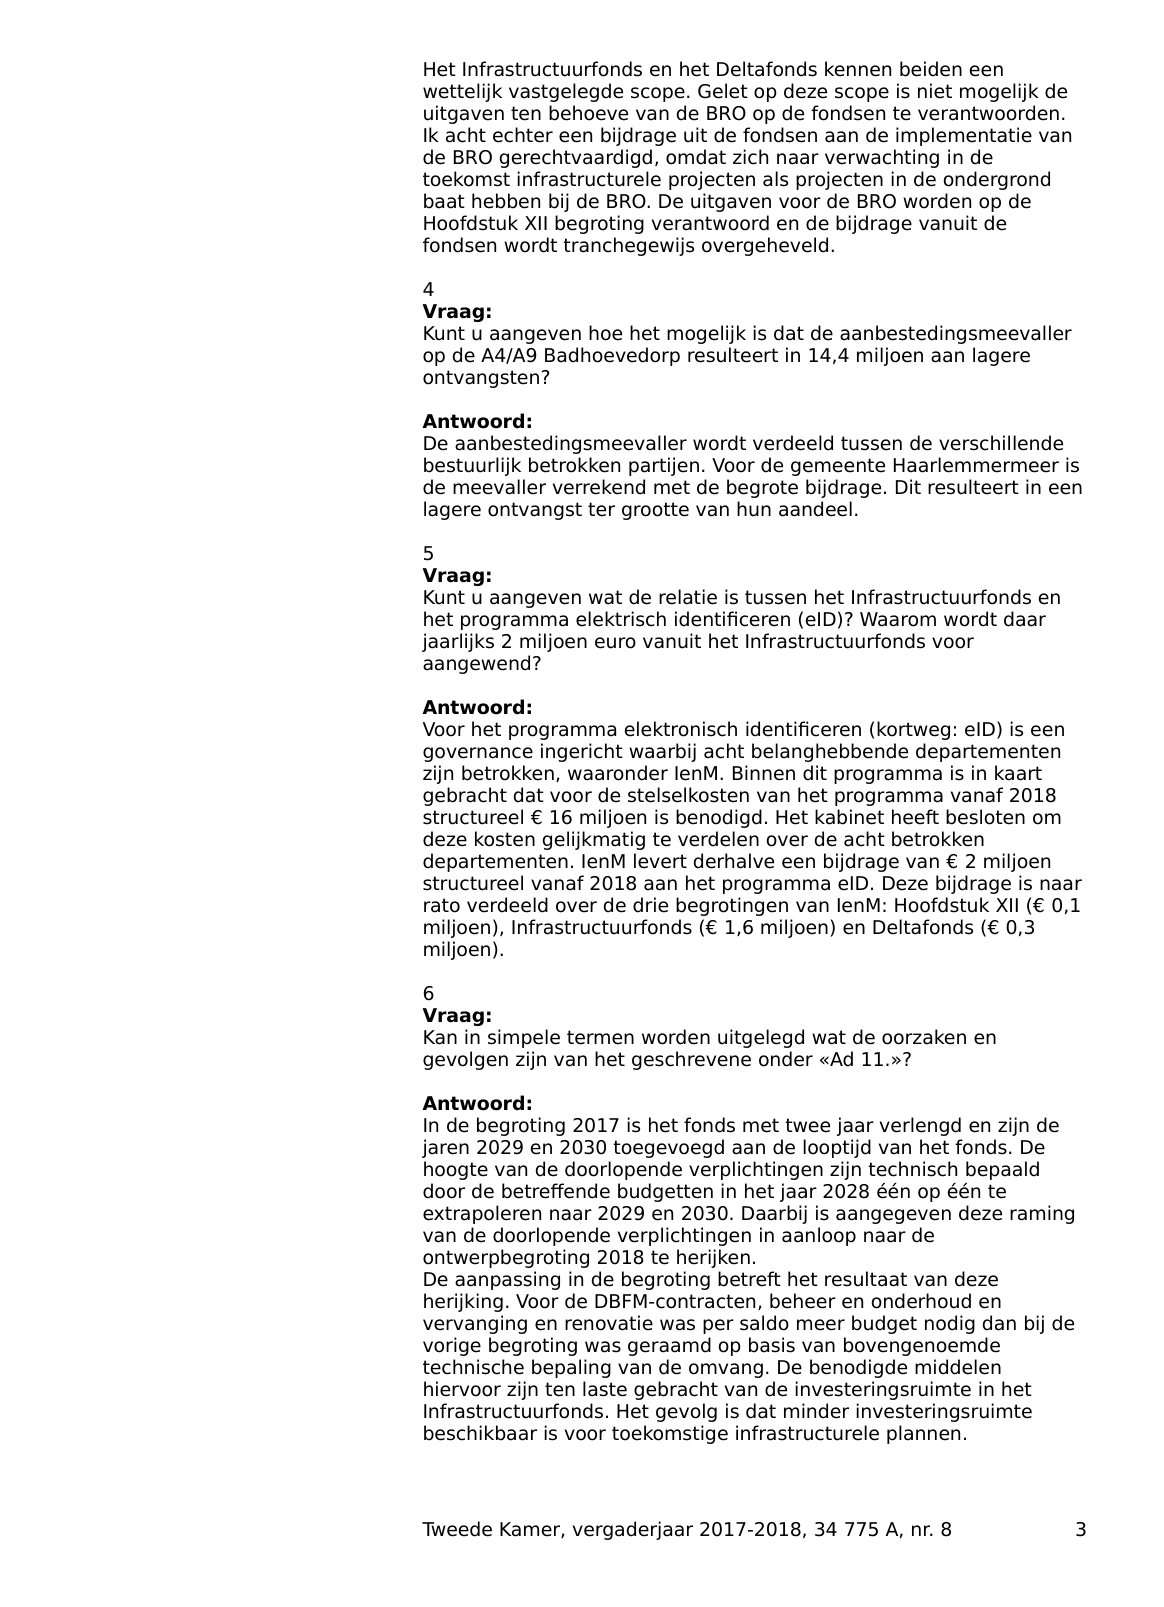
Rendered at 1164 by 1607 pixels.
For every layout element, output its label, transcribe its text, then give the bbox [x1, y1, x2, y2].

text Antwoord: [422, 1093, 1087, 1115]
text 4 [422, 279, 1087, 301]
text 6 [422, 983, 1087, 1005]
text Voor het programma elektronisch identificeren (kortweg: eID) is een governance ingericht waarbij acht belanghebbende departementen zijn betrokken, waaronder IenM. Binnen dit programma is in kaart gebracht dat voor de stelselkosten van het programma vanaf 2018 structureel € 16 miljoen is benodigd. Het kabinet heeft besloten om deze kosten gelijkmatig te verdelen over de acht betrokken departementen. IenM levert derhalve een bijdrage van € 2 miljoen structureel vanaf 2018 aan het programma eID. Deze bijdrage is naar rato verdeeld over de drie begrotingen van IenM: Hoofdstuk XII (€ 0,1 miljoen), Infrastructuurfonds (€ 1,6 miljoen) en Deltafonds (€ 0,3 miljoen). [422, 719, 1087, 961]
text Kunt u aangeven hoe het mogelijk is dat de aanbestedingsmeevaller op de A4/A9 Badhoevedorp resulteert in 14,4 miljoen aan lagere ontvangsten? [422, 323, 1087, 389]
text Vraag: [422, 301, 1087, 323]
text In de begroting 2017 is het fonds met twee jaar verlengd en zijn de jaren 2029 en 2030 toegevoegd aan de looptijd van het fonds. De hoogte van de doorlopende verplichtingen zijn technisch bepaald door de betreffende budgetten in het jaar 2028 één op één te extrapoleren naar 2029 en 2030. Daarbij is aangegeven deze raming van de doorlopende verplichtingen in aanloop naar de ontwerpbegroting 2018 te herijken. [422, 1115, 1087, 1269]
text Vraag: [422, 1005, 1087, 1027]
text Antwoord: [422, 697, 1087, 719]
text De aanbestedingsmeevaller wordt verdeeld tussen de verschillende bestuurlijk betrokken partijen. Voor de gemeente Haarlemmermeer is de meevaller verrekend met de begrote bijdrage. Dit resulteert in een lagere ontvangst ter grootte van hun aandeel. [422, 433, 1087, 521]
text Kan in simpele termen worden uitgelegd wat de oorzaken en gevolgen zijn van het geschrevene onder «Ad 11.»? [422, 1027, 1087, 1071]
text Vraag: [422, 565, 1087, 587]
text 5 [422, 543, 1087, 565]
text Kunt u aangeven wat de relatie is tussen het Infrastructuurfonds en het programma elektrisch identificeren (eID)? Waarom wordt daar jaarlijks 2 miljoen euro vanuit het Infrastructuurfonds voor aangewend? [422, 587, 1087, 675]
text Antwoord: [422, 411, 1087, 433]
text De aanpassing in de begroting betreft het resultaat van deze herijking. Voor de DBFM-contracten, beheer en onderhoud en vervanging en renovatie was per saldo meer budget nodig dan bij de vorige begroting was geraamd op basis van bovengenoemde technische bepaling van de omvang. De benodigde middelen hiervoor zijn ten laste gebracht van de investeringsruimte in het Infrastructuurfonds. Het gevolg is dat minder investeringsruimte beschikbaar is voor toekomstige infrastructurele plannen. [422, 1269, 1087, 1445]
text Het Infrastructuurfonds en het Deltafonds kennen beiden een wettelijk vastgelegde scope. Gelet op deze scope is niet mogelijk de uitgaven ten behoeve van de BRO op de fondsen te verantwoorden. Ik acht echter een bijdrage uit de fondsen aan de implementatie van de BRO gerechtvaardigd, omdat zich naar verwachting in de toekomst infrastructurele projecten als projecten in de ondergrond baat hebben bij de BRO. De uitgaven voor de BRO worden op de Hoofdstuk XII begroting verantwoord en de bijdrage vanuit de fondsen wordt tranchegewijs overgeheveld. [422, 59, 1087, 257]
